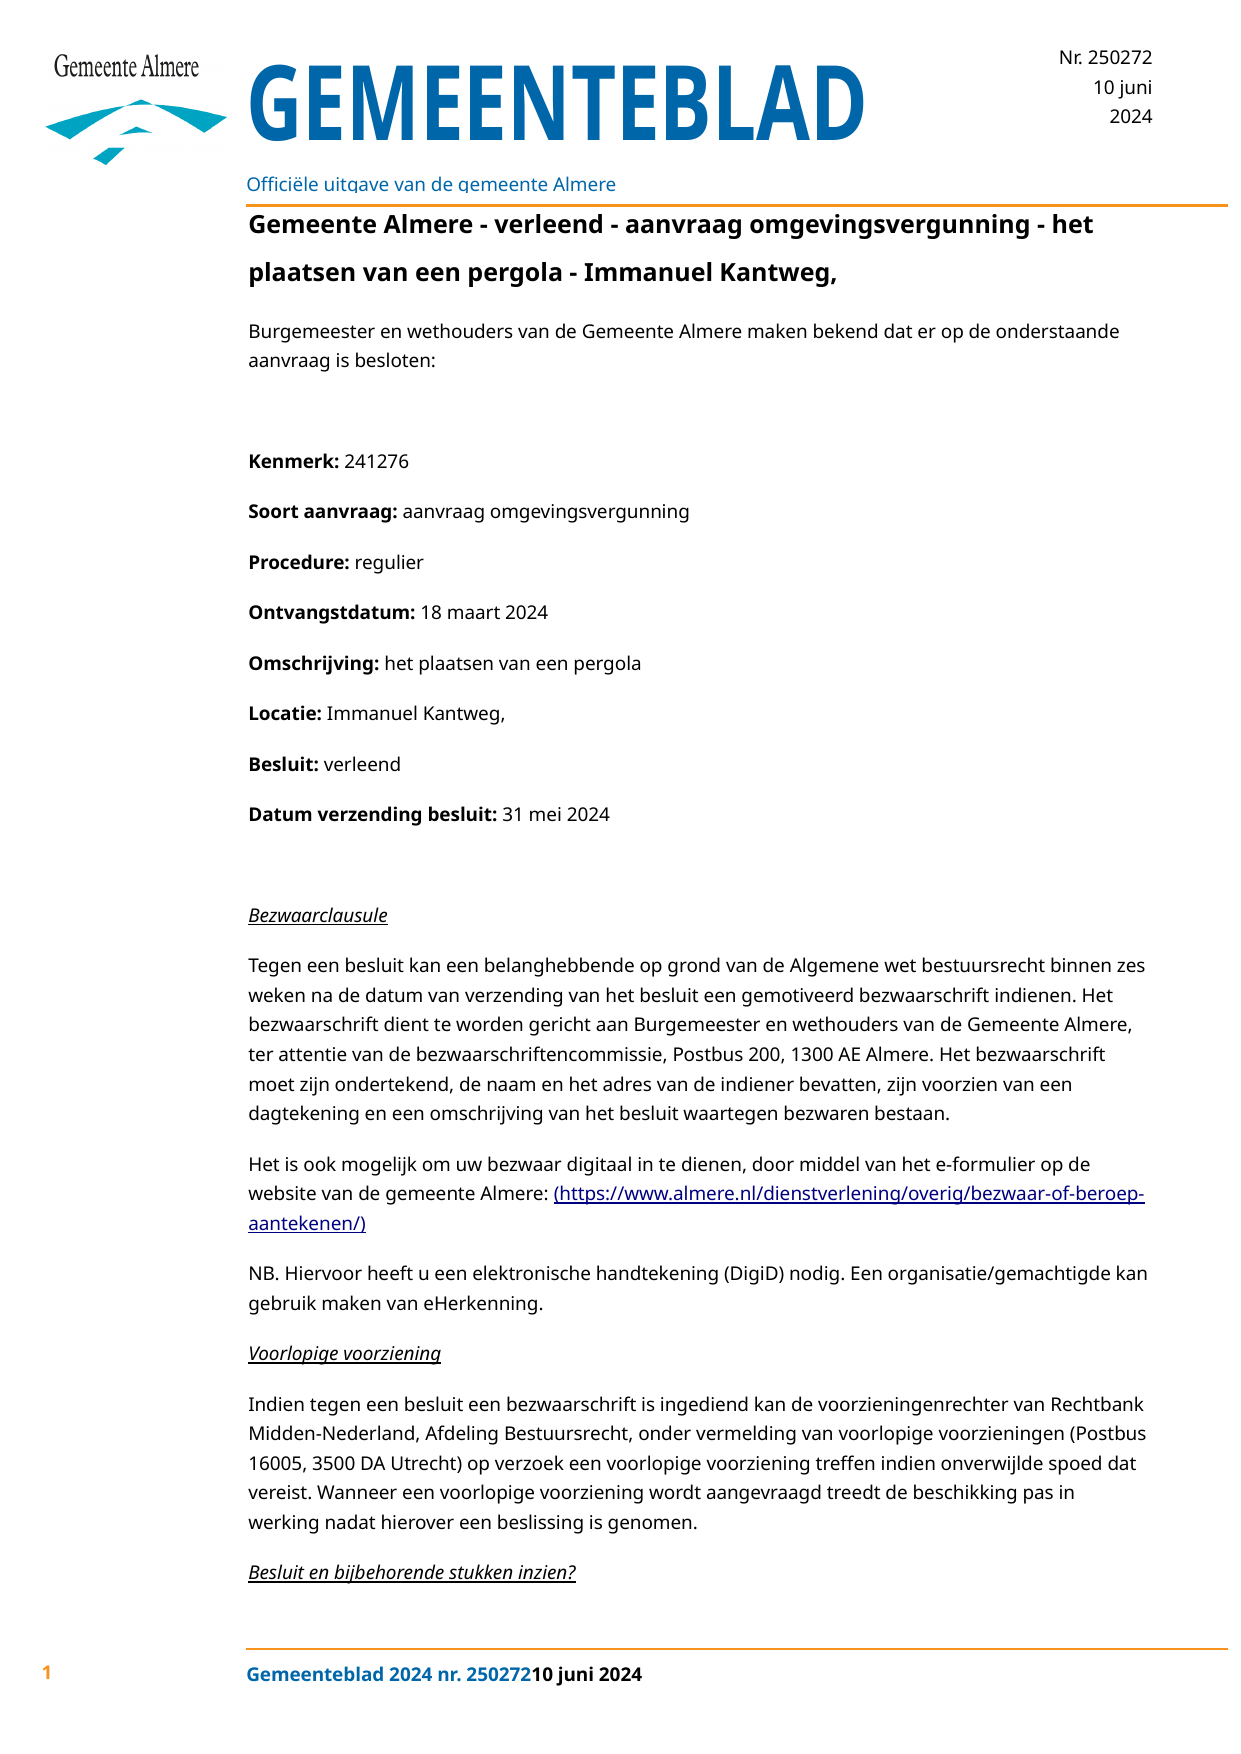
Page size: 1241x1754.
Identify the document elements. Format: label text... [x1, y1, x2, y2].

text Datum verzending besluit: 31 mei 2024 [248, 801, 1152, 827]
text Locatie: Immanuel Kantweg, [248, 700, 1152, 726]
text Ontvangstdatum: 18 maart 2024 [248, 599, 1152, 625]
text Bezwaarclausule [248, 902, 1152, 928]
text NB. Hiervoor heeft u een elektronische handtekening (DigiD) nodig. Een organisatie/gemachtigde kan gebruik maken van eHerkenning. [248, 1260, 1152, 1316]
text Kenmerk: 241276 [248, 448, 1152, 474]
text Het is ook mogelijk om uw bezwaar digitaal in te dienen, door middel van het e-formulier op de website van de gemeente Almere: (https://www.almere.nl/dienstverlening/overig/bezwaar-of-beroep-aantekenen/) [248, 1151, 1152, 1236]
text Besluit: verleend [248, 751, 1152, 777]
text Procedure: regulier [248, 549, 1152, 575]
text Soort aanvraag: aanvraag omgevingsvergunning [248, 499, 1152, 524]
text Burgemeester en wethouders van de Gemeente Almere maken bekend dat er op de onderstaande aanvraag is besloten: [248, 318, 1152, 373]
text Omschrijving: het plaatsen van een pergola [248, 650, 1152, 676]
picture [41, 47, 231, 172]
text Voorlopige voorziening [248, 1340, 1152, 1366]
text Besluit en bijbehorende stukken inzien? [248, 1559, 1152, 1585]
text Tegen een besluit kan een belanghebbende op grond van de Algemene wet bestuursrecht binnen zes weken na de datum van verzending van het besluit een gemotiveerd bezwaarschrift indienen. Het bezwaarschrift dient te worden gericht aan Burgemeester en wethouders van de Gemeente Almere, ter attentie van de bezwaarschriftencommissie, Postbus 200, 1300 AE Almere. Het bezwaarschrift moet zijn ondertekend, de naam en het adres van de indiener bevatten, zijn voorzien van een dagtekening en een omschrijving van het besluit waartegen bezwaren bestaan. [248, 952, 1152, 1126]
text Gemeente Almere - verleend - aanvraag omgevingsvergunning - het plaatsen van een pergola - Immanuel Kantweg, [248, 207, 1152, 288]
text Indien tegen een besluit een bezwaarschrift is ingediend kan de voorzieningenrechter van Rechtbank Midden-Nederland, Afdeling Bestuursrecht, onder vermelding van voorlopige voorzieningen (Postbus 16005, 3500 DA Utrecht) op verzoek een voorlopige voorziening treffen indien onverwijlde spoed dat vereist. Wanneer een voorlopige voorziening wordt aangevraagd treedt de beschikking pas in werking nadat hierover een beslissing is genomen. [248, 1391, 1152, 1535]
